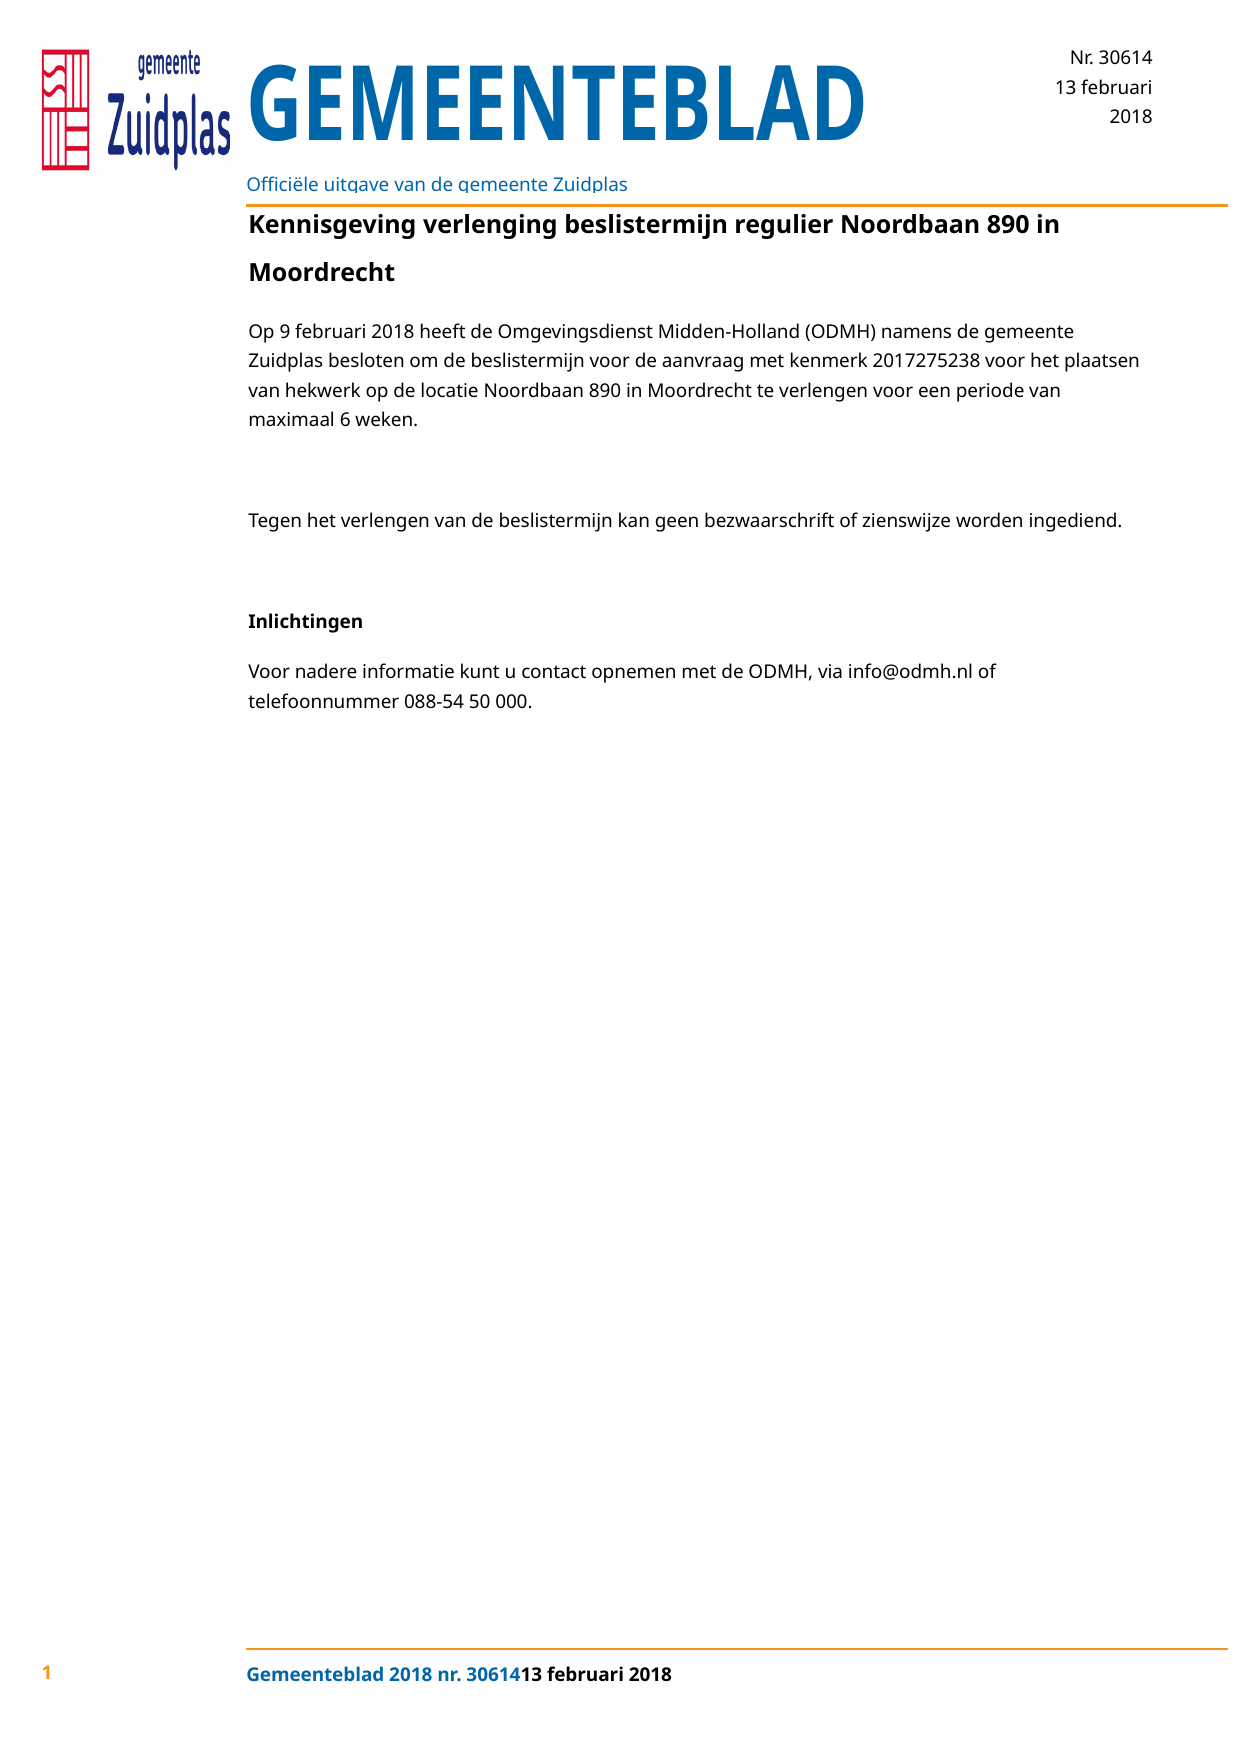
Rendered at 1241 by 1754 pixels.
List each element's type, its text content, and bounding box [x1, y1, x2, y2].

text Kennisgeving verlenging beslistermijn regulier Noordbaan 890 in Moordrecht [248, 207, 1152, 288]
text Tegen het verlengen van de beslistermijn kan geen bezwaarschrift of zienswijze worden ingediend. [248, 507, 1152, 533]
text Inlichtingen [248, 608, 1152, 634]
picture [41, 47, 231, 172]
text Op 9 februari 2018 heeft de Omgevingsdienst Midden-Holland (ODMH) namens de gemeente Zuidplas besloten om de beslistermijn voor de aanvraag met kenmerk 2017275238 voor het plaatsen van hekwerk op de locatie Noordbaan 890 in Moordrecht te verlengen voor een periode van maximaal 6 weken. [248, 318, 1152, 432]
text Voor nadere informatie kunt u contact opnemen met de ODMH, via info@odmh.nl of telefoonnummer 088-54 50 000. [248, 659, 1152, 714]
